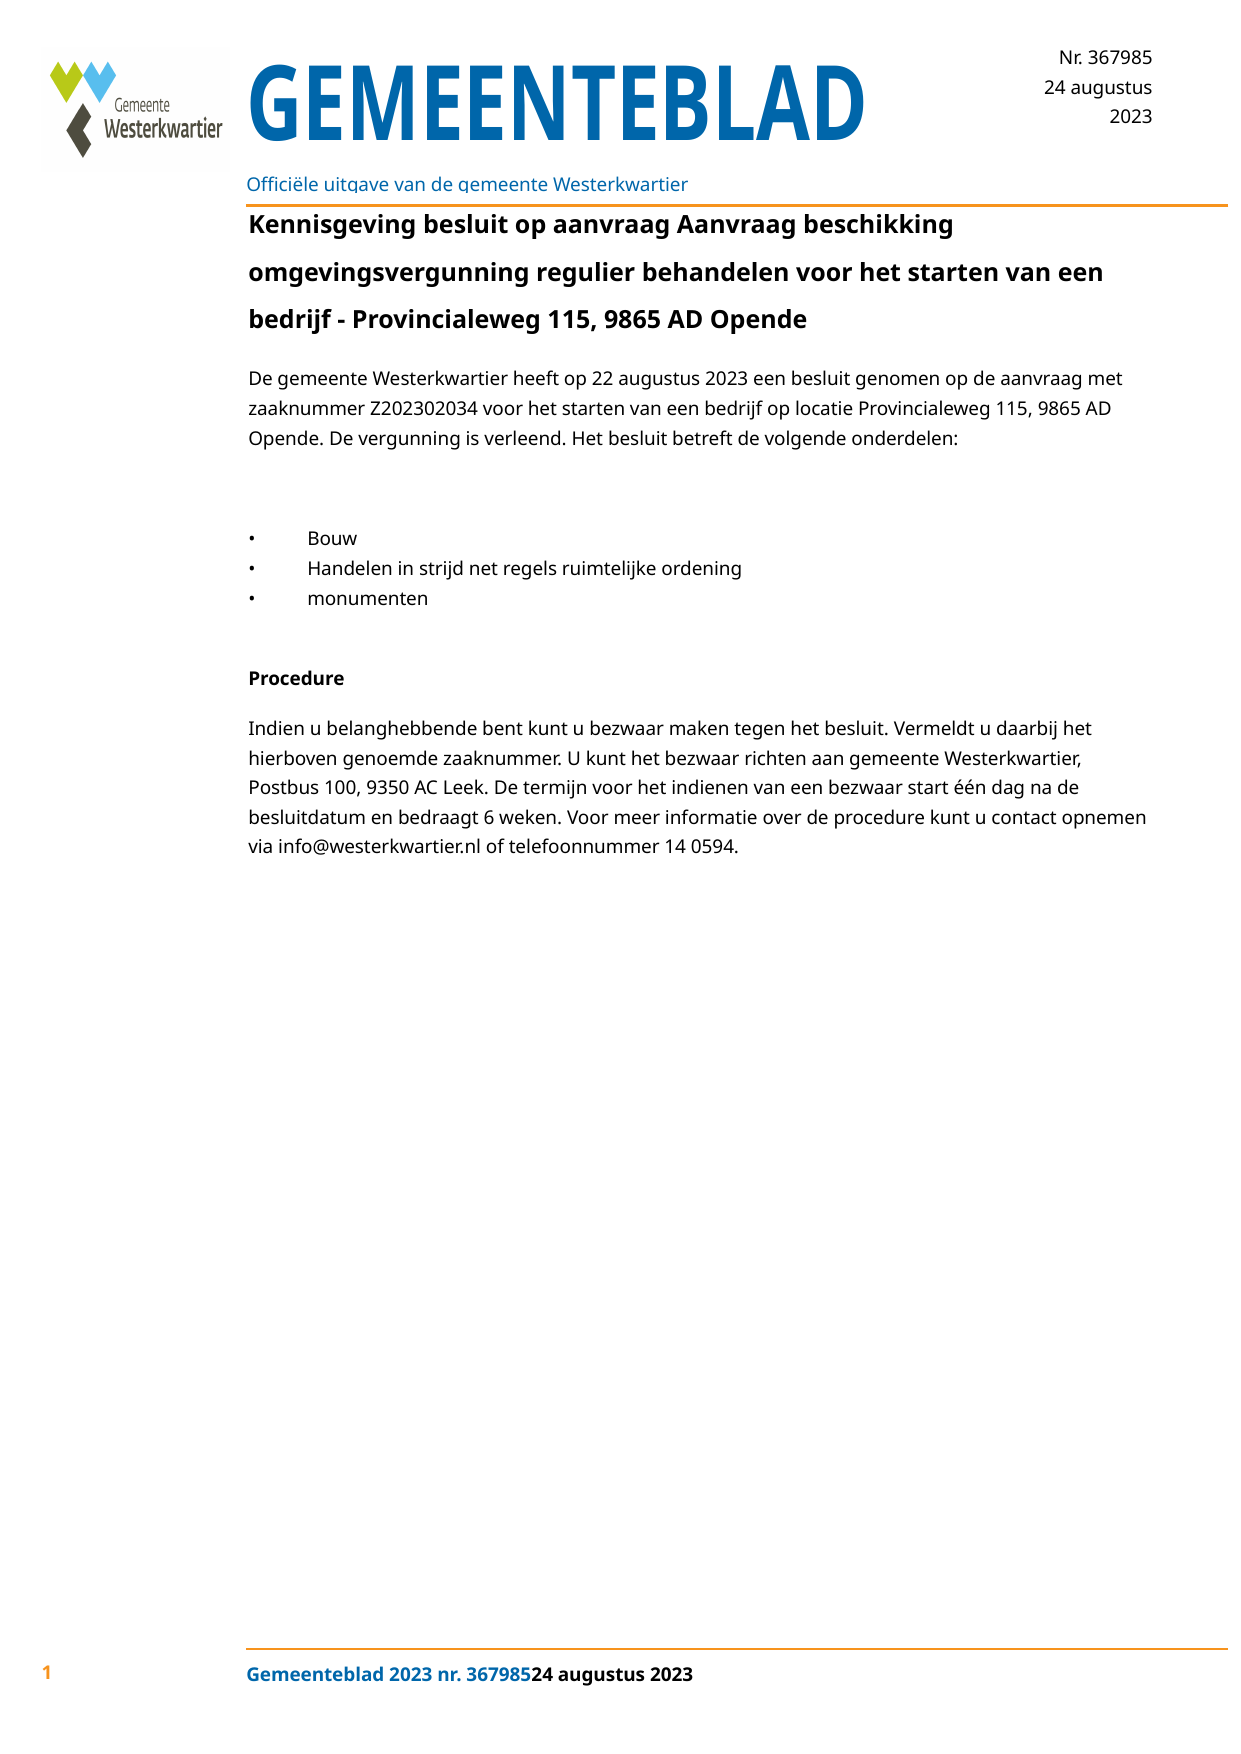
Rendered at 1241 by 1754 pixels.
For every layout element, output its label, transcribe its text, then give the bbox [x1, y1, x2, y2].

text Kennisgeving besluit op aanvraag Aanvraag beschikking omgevingsvergunning regulier behandelen voor het starten van een bedrijf - Provincialeweg 115, 9865 AD Opende [248, 207, 1152, 336]
text Procedure [248, 665, 1152, 690]
text De gemeente Westerkwartier heeft op 22 augustus 2023 een besluit genomen op de aanvraag met zaaknummer Z202302034 voor het starten van een bedrijf op locatie Provincialeweg 115, 9865 AD Opende. De vergunning is verleend. Het besluit betreft de volgende onderdelen: [248, 366, 1152, 450]
list Bouw [248, 526, 1152, 551]
picture [41, 47, 231, 172]
list Handelen in strijd net regels ruimtelijke ordening [248, 555, 1152, 581]
text Indien u belanghebbende bent kunt u bezwaar maken tegen het besluit. Vermeldt u daarbij het hierboven genoemde zaaknummer. U kunt het bezwaar richten aan gemeente Westerkwartier, Postbus 100, 9350 AC Leek. De termijn voor het indienen van een bezwaar start één dag na de besluitdatum en bedraagt 6 weken. Voor meer informatie over de procedure kunt u contact opnemen via info@westerkwartier.nl of telefoonnummer 14 0594. [248, 715, 1152, 859]
list monumenten [248, 585, 1152, 610]
